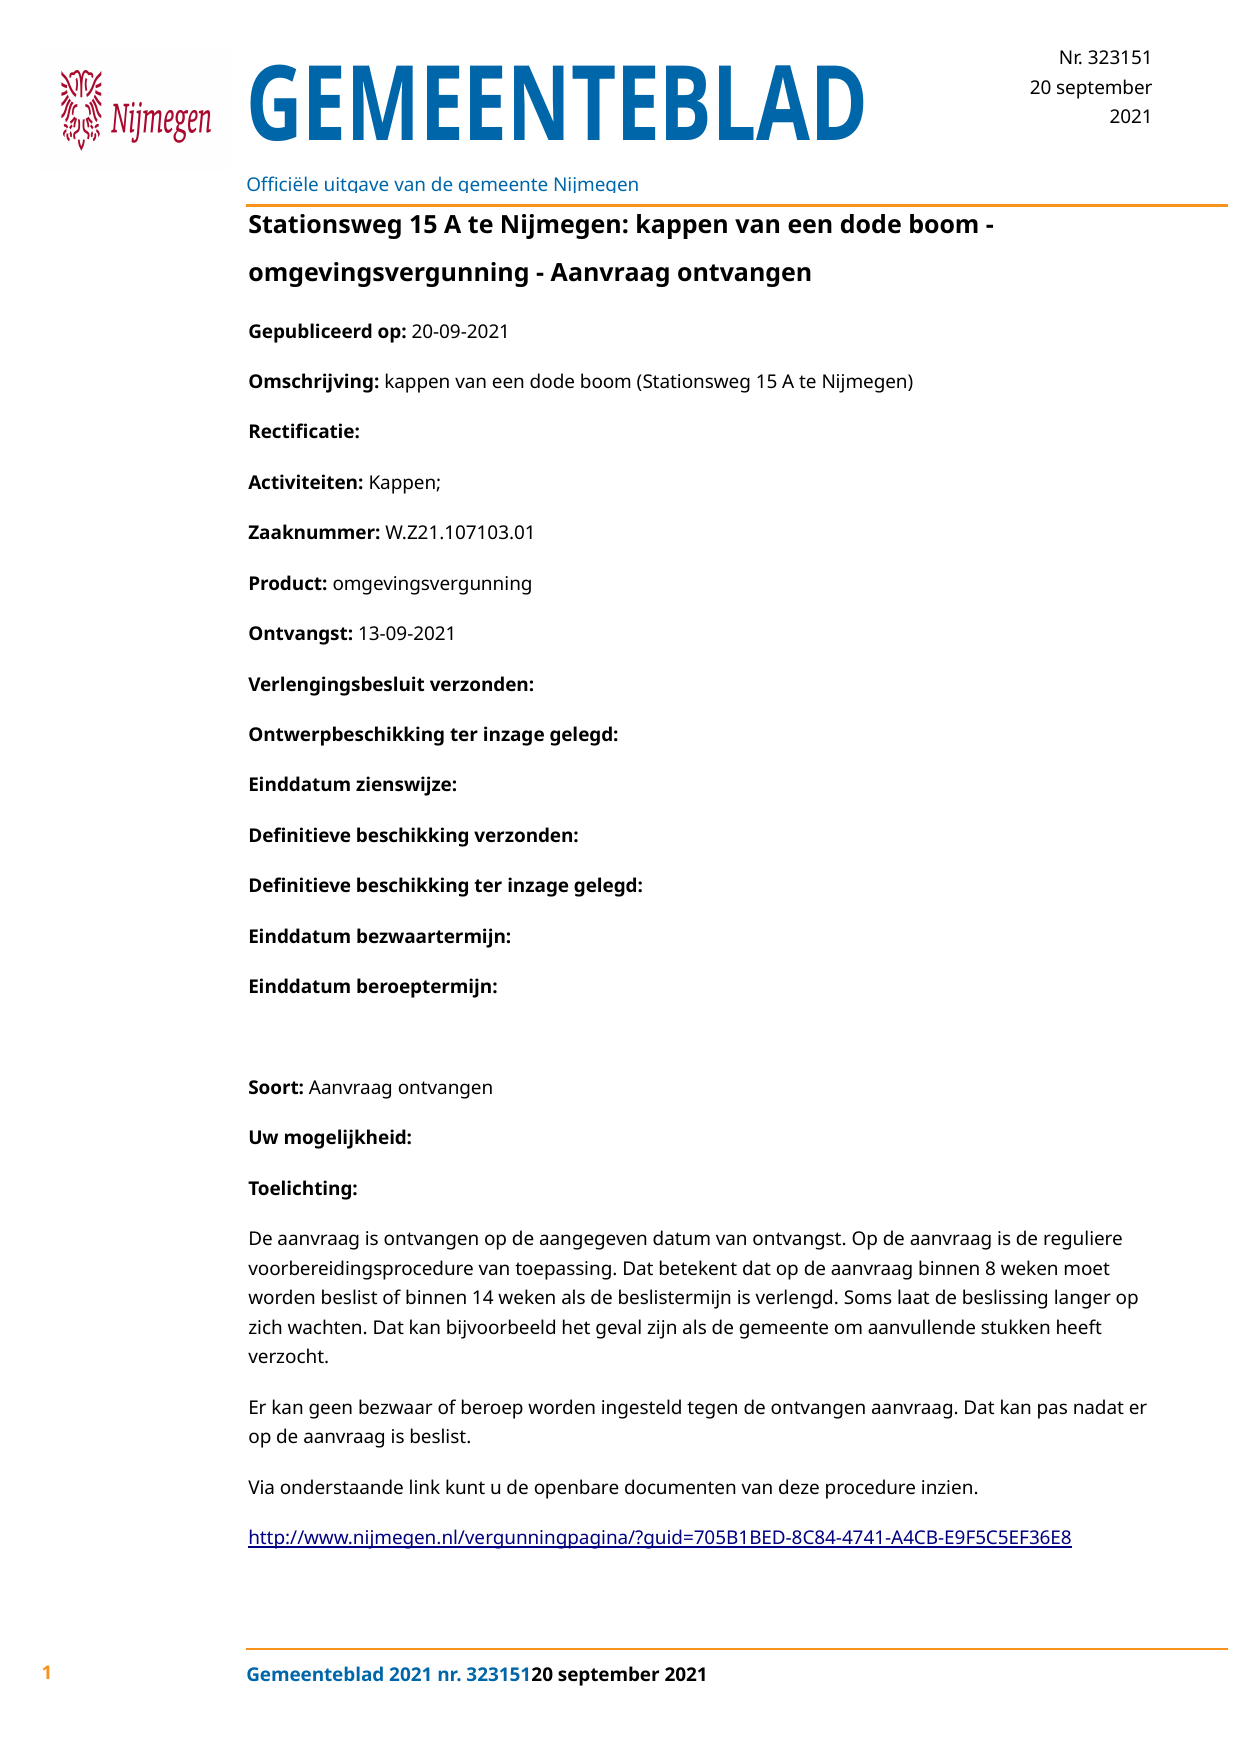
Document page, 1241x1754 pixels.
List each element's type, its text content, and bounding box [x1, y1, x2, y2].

text Via onderstaande link kunt u de openbare documenten van deze procedure inzien. [248, 1474, 1152, 1500]
text Ontvangst: 13-09-2021 [248, 620, 1152, 646]
text Activiteiten: Kappen; [248, 469, 1152, 495]
text Verlengingsbesluit verzonden: [248, 671, 1152, 697]
text Definitieve beschikking ter inzage gelegd: [248, 872, 1152, 898]
text Einddatum bezwaartermijn: [248, 923, 1152, 949]
text Zaaknummer: W.Z21.107103.01 [248, 519, 1152, 545]
text Definitieve beschikking verzonden: [248, 822, 1152, 848]
text http://www.nijmegen.nl/vergunningpagina/?guid=705B1BED-8C84-4741-A4CB-E9F5C5EF36E8 [248, 1524, 1152, 1550]
text Ontwerpbeschikking ter inzage gelegd: [248, 721, 1152, 747]
text Soort: Aanvraag ontvangen [248, 1074, 1152, 1100]
text Uw mogelijkheid: [248, 1124, 1152, 1150]
text Toelichting: [248, 1175, 1152, 1201]
text Product: omgevingsvergunning [248, 570, 1152, 596]
text Einddatum beroeptermijn: [248, 973, 1152, 999]
text Einddatum zienswijze: [248, 772, 1152, 797]
text Er kan geen bezwaar of beroep worden ingesteld tegen de ontvangen aanvraag. Dat kan pas nadat er op de aanvraag is beslist. [248, 1394, 1152, 1449]
text Gepubliceerd op: 20-09-2021 [248, 318, 1152, 344]
text Stationsweg 15 A te Nijmegen: kappen van een dode boom - omgevingsvergunning - Aanvraag ontvangen [248, 207, 1152, 288]
text Omschrijving: kappen van een dode boom (Stationsweg 15 A te Nijmegen) [248, 368, 1152, 394]
picture [41, 47, 231, 172]
text Rectificatie: [248, 419, 1152, 444]
text De aanvraag is ontvangen op de aangegeven datum van ontvangst. Op de aanvraag is de reguliere voorbereidingsprocedure van toepassing. Dat betekent dat op de aanvraag binnen 8 weken moet worden beslist of binnen 14 weken als de beslistermijn is verlengd. Soms laat de beslissing langer op zich wachten. Dat kan bijvoorbeeld het geval zijn als de gemeente om aanvullende stukken heeft verzocht. [248, 1225, 1152, 1369]
